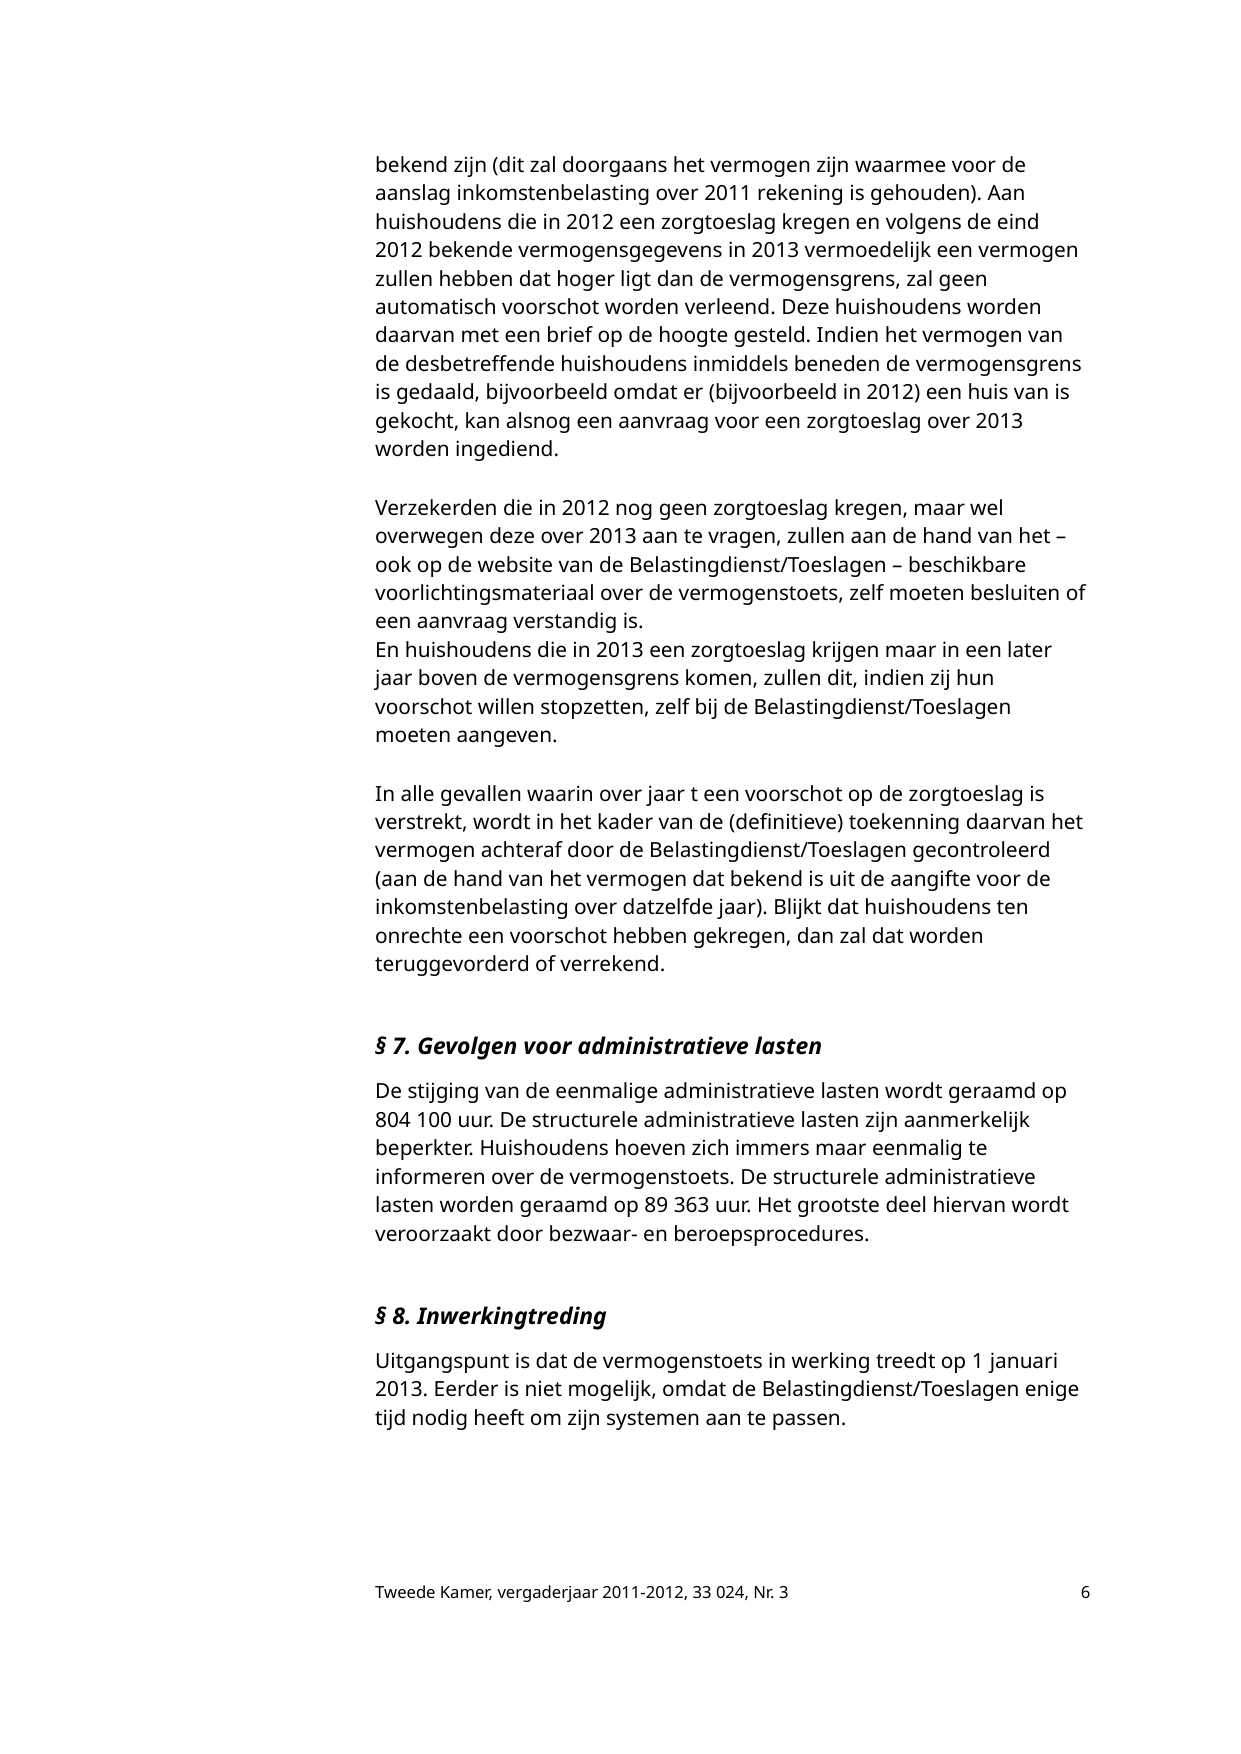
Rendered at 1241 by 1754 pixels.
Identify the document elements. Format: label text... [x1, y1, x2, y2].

text En huishoudens die in 2013 een zorgtoeslag krijgen maar in een later jaar boven de vermogensgrens komen, zullen dit, indien zij hun voorschot willen stopzetten, zelf bij de Belastingdienst/Toeslagen moeten aangeven. [375, 635, 1090, 749]
text Uitgangspunt is dat de vermogenstoets in werking treedt op 1 januari 2013. Eerder is niet mogelijk, omdat de Belastingdienst/Toeslagen enige tijd nodig heeft om zijn systemen aan te passen. [375, 1346, 1090, 1431]
text De stijging van de eenmalige administratieve lasten wordt geraamd op 804 100 uur. De structurele administratieve lasten zijn aanmerkelijk beperkter. Huishoudens hoeven zich immers maar eenmalig te informeren over de vermogenstoets. De structurele administratieve lasten worden geraamd op 89 363 uur. Het grootste deel hiervan wordt veroorzaakt door bezwaar- en beroepsprocedures. [375, 1077, 1090, 1247]
text In alle gevallen waarin over jaar t een voorschot op de zorgtoeslag is verstrekt, wordt in het kader van de (definitieve) toekenning daarvan het vermogen achteraf door de Belastingdienst/Toeslagen gecontroleerd (aan de hand van het vermogen dat bekend is uit de aangifte voor de inkomstenbelasting over datzelfde jaar). Blijkt dat huishoudens ten onrechte een voorschot hebben gekregen, dan zal dat worden teruggevorderd of verrekend. [375, 779, 1090, 978]
text Verzekerden die in 2012 nog geen zorgtoeslag kregen, maar wel overwegen deze over 2013 aan te vragen, zullen aan de hand van het – ook op de website van de Belastingdienst/Toeslagen – beschikbare voorlichtingsmateriaal over de vermogenstoets, zelf moeten besluiten of een aanvraag verstandig is. [375, 493, 1090, 635]
subtitle § 8. Inwerkingtreding [375, 1300, 1090, 1331]
text bekend zijn (dit zal doorgaans het vermogen zijn waarmee voor de aanslag inkomstenbelasting over 2011 rekening is gehouden). Aan huishoudens die in 2012 een zorgtoeslag kregen en volgens de eind 2012 bekende vermogensgegevens in 2013 vermoedelijk een vermogen zullen hebben dat hoger ligt dan de vermogensgrens, zal geen automatisch voorschot worden verleend. Deze huishoudens worden daarvan met een brief op de hoogte gesteld. Indien het vermogen van de desbetreffende huishoudens inmiddels beneden de vermogensgrens is gedaald, bijvoorbeeld omdat er (bijvoorbeeld in 2012) een huis van is gekocht, kan alsnog een aanvraag voor een zorgtoeslag over 2013 worden ingediend. [375, 150, 1090, 463]
subtitle § 7. Gevolgen voor administratieve lasten [375, 1030, 1090, 1062]
